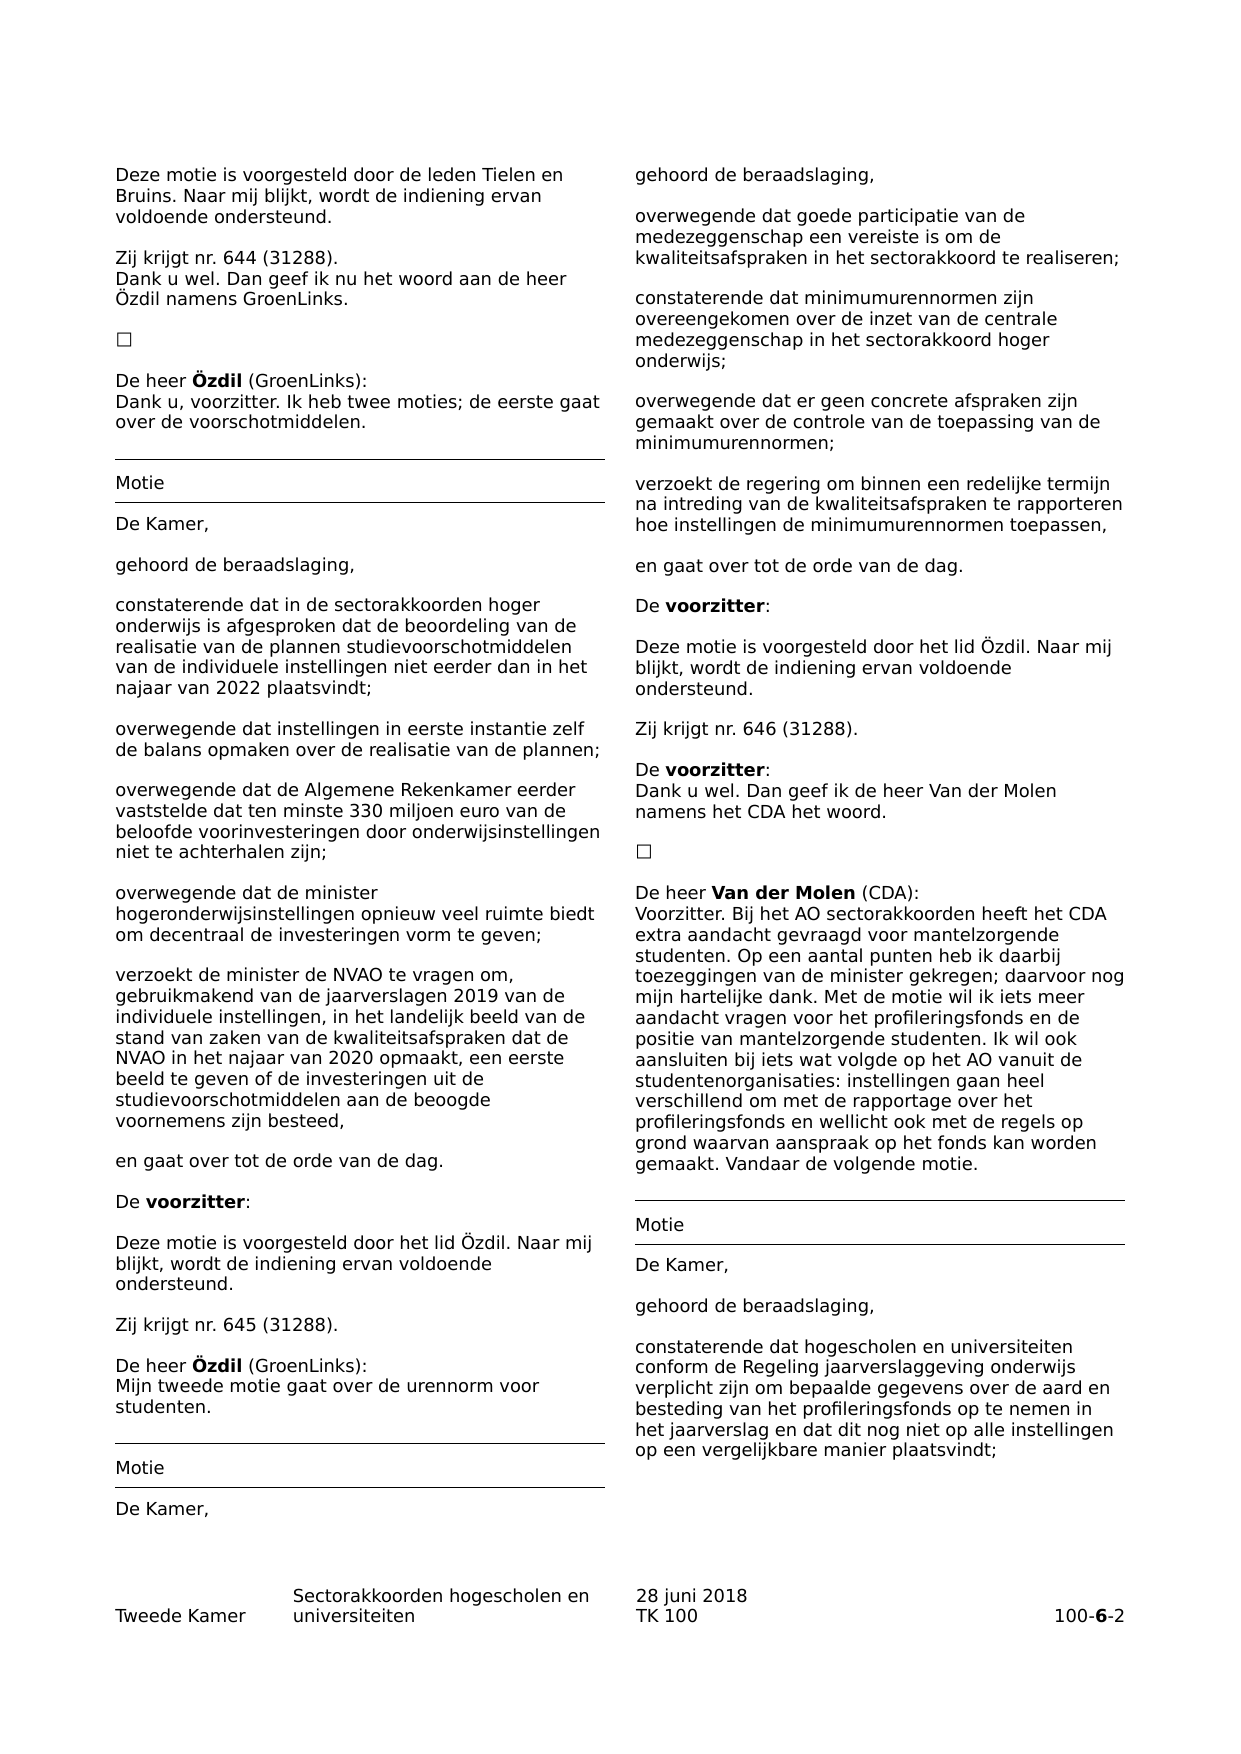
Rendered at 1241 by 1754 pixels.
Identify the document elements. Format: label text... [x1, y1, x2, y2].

text constaterende dat minimumurennormen zijn overeengekomen over de inzet van de centrale medezeggenschap in het sectorakkoord hoger onderwijs; [635, 288, 1125, 371]
text Motie [635, 1214, 1125, 1235]
text overwegende dat instellingen in eerste instantie zelf de balans opmaken over de realisatie van de plannen; [115, 719, 605, 760]
text verzoekt de minister de NVAO te vragen om, gebruikmakend van de jaarverslagen 2019 van de individuele instellingen, in het landelijk beeld van de stand van zaken van de kwaliteitsafspraken dat de NVAO in het najaar van 2020 opmaakt, een eerste beeld te geven of de investeringen uit de studievoorschotmiddelen aan de beoogde voornemens zijn besteed, [115, 965, 605, 1131]
text De Kamer, [635, 1255, 1125, 1276]
text ⬜ [115, 330, 605, 351]
text gehoord de beraadslaging, [635, 165, 1125, 186]
text Dank u wel. Dan geef ik de heer Van der Molen namens het CDA het woord. [635, 781, 1125, 822]
text De voorzitter: [115, 1192, 605, 1213]
text overwegende dat goede participatie van de medezeggenschap een vereiste is om de kwaliteitsafspraken in het sectorakkoord te realiseren; [635, 206, 1125, 268]
text Voorzitter. Bij het AO sectorakkoorden heeft het CDA extra aandacht gevraagd voor mantelzorgende studenten. Op een aantal punten heb ik daarbij toezeggingen van de minister gekregen; daarvoor nog mijn hartelijke dank. Met de motie wil ik iets meer aandacht vragen voor het profileringsfonds en de positie van mantelzorgende studenten. Ik wil ook aansluiten bij iets wat volgde op het AO vanuit de studentenorganisaties: instellingen gaan heel verschillend om met de rapportage over het profileringsfonds en wellicht ook met de regels op grond waarvan aanspraak op het fonds kan worden gemaakt. Vandaar de volgende motie. [635, 904, 1125, 1174]
text De voorzitter: [635, 760, 1125, 781]
text Zij krijgt nr. 646 (31288). [635, 719, 1125, 740]
text overwegende dat de Algemene Rekenkamer eerder vaststelde dat ten minste 330 miljoen euro van de beloofde voorinvesteringen door onderwijsinstellingen niet te achterhalen zijn; [115, 780, 605, 863]
text Motie [115, 1458, 605, 1478]
text Dank u wel. Dan geef ik nu het woord aan de heer Özdil namens GroenLinks. [115, 268, 605, 310]
text gehoord de beraadslaging, [635, 1296, 1125, 1317]
text Dank u, voorzitter. Ik heb twee moties; de eerste gaat over de voorschotmiddelen. [115, 391, 605, 433]
text De Kamer, [115, 1498, 605, 1519]
text De Kamer, [115, 514, 605, 534]
text Deze motie is voorgesteld door de leden Tielen en Bruins. Naar mij blijkt, wordt de indiening ervan voldoende ondersteund. [115, 165, 605, 227]
text constaterende dat hogescholen en universiteiten conform de Regeling jaarverslaggeving onderwijs verplicht zijn om bepaalde gegevens over de aard en besteding van het profileringsfonds op te nemen in het jaarverslag en dat dit nog niet op alle instellingen op een vergelijkbare manier plaatsvindt; [635, 1337, 1125, 1461]
text overwegende dat de minister hogeronderwijsinstellingen opnieuw veel ruimte biedt om decentraal de investeringen vorm te geven; [115, 883, 605, 945]
text constaterende dat in de sectorakkoorden hoger onderwijs is afgesproken dat de beoordeling van de realisatie van de plannen studievoorschotmiddelen van de individuele instellingen niet eerder dan in het najaar van 2022 plaatsvindt; [115, 595, 605, 699]
text De heer Özdil (GroenLinks): [115, 371, 605, 391]
text en gaat over tot de orde van de dag. [635, 556, 1125, 576]
text Zij krijgt nr. 645 (31288). [115, 1315, 605, 1336]
text ⬜ [635, 842, 1125, 863]
text Deze motie is voorgesteld door het lid Özdil. Naar mij blijkt, wordt de indiening ervan voldoende ondersteund. [635, 637, 1125, 699]
text overwegende dat er geen concrete afspraken zijn gemaakt over de controle van de toepassing van de minimumurennormen; [635, 391, 1125, 453]
text De heer Özdil (GroenLinks): [115, 1356, 605, 1376]
text De heer Van der Molen (CDA): [635, 883, 1125, 904]
text Mijn tweede motie gaat over de urennorm voor studenten. [115, 1376, 605, 1418]
text Zij krijgt nr. 644 (31288). [115, 247, 605, 268]
text Deze motie is voorgesteld door het lid Özdil. Naar mij blijkt, wordt de indiening ervan voldoende ondersteund. [115, 1233, 605, 1295]
text De voorzitter: [635, 596, 1125, 617]
text Motie [115, 473, 605, 494]
text gehoord de beraadslaging, [115, 554, 605, 575]
text en gaat over tot de orde van de dag. [115, 1151, 605, 1172]
text verzoekt de regering om binnen een redelijke termijn na intreding van de kwaliteitsafspraken te rapporteren hoe instellingen de minimumurennormen toepassen, [635, 473, 1125, 536]
